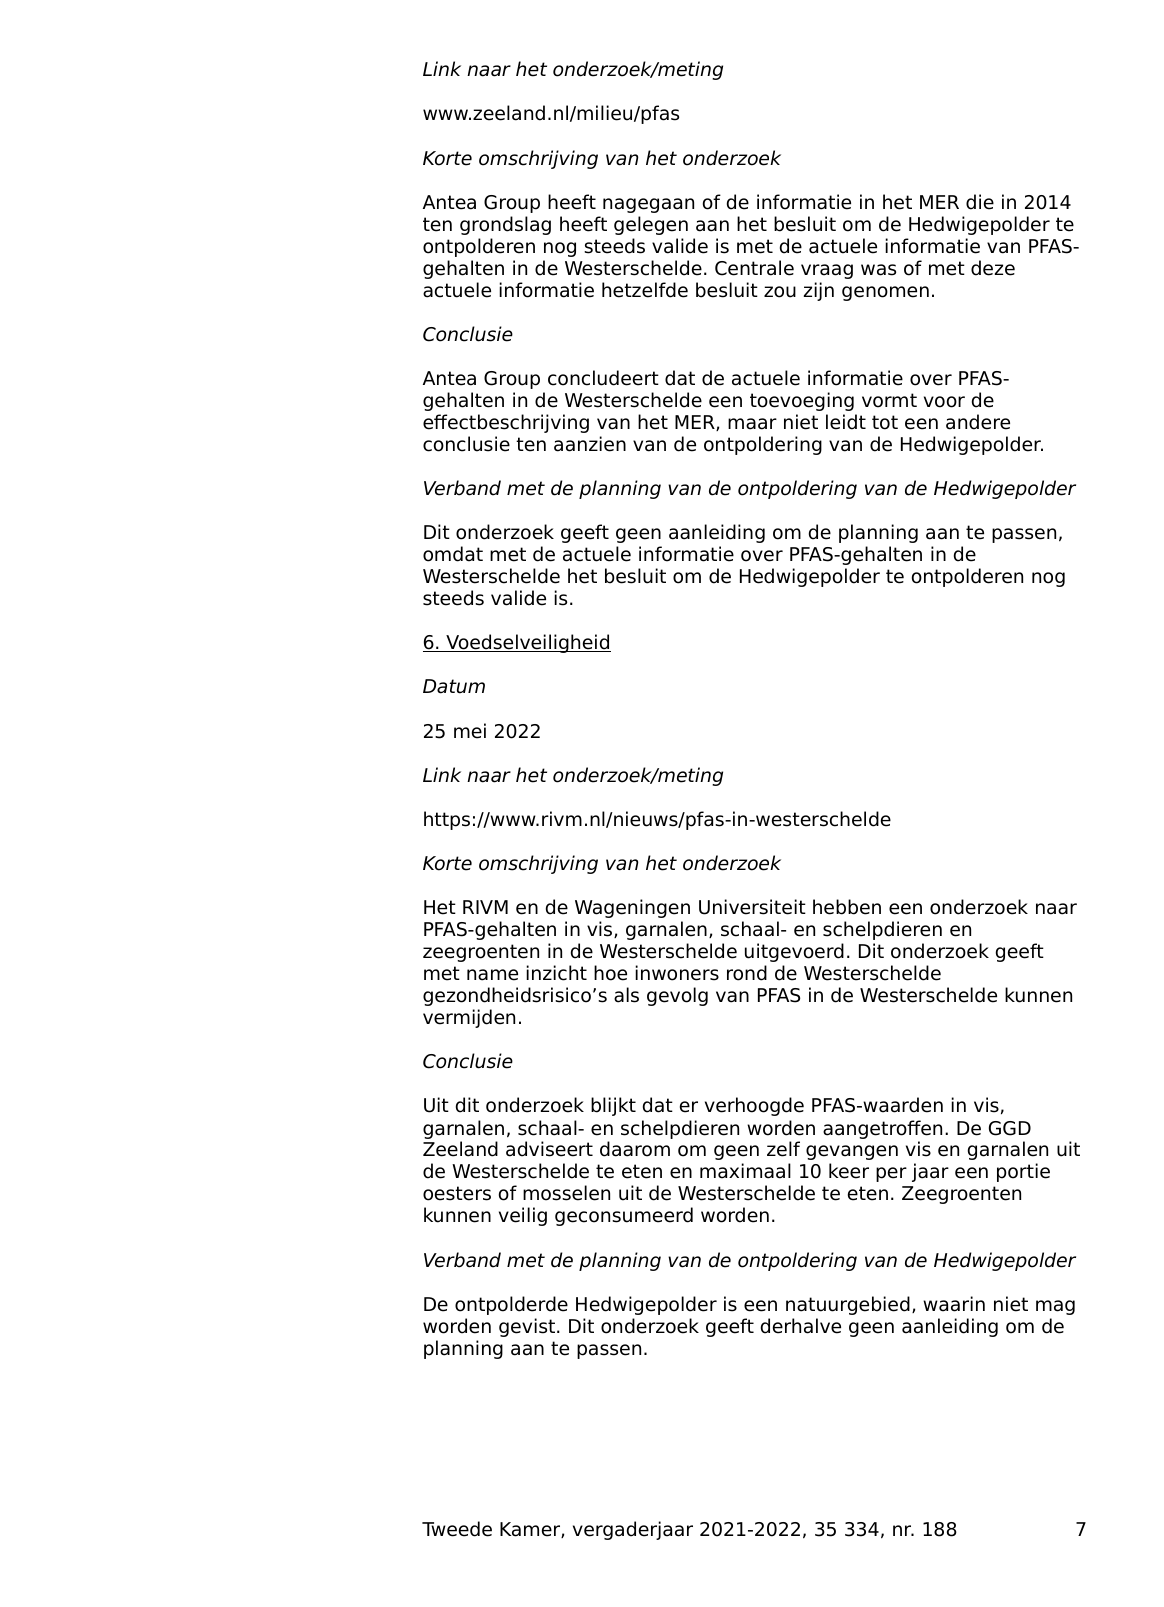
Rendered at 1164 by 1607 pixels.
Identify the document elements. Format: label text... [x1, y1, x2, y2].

text 25 mei 2022 [422, 721, 1087, 742]
text Antea Group concludeert dat de actuele informatie over PFAS-gehalten in de Westerschelde een toevoeging vormt voor de effectbeschrijving van het MER, maar niet leidt tot een andere conclusie ten aanzien van de ontpoldering van de Hedwigepolder. [422, 368, 1087, 456]
text https://www.rivm.nl/nieuws/pfas-in-westerschelde [422, 809, 1087, 831]
subtitle 6. Voedselveiligheid [422, 632, 1087, 654]
text Uit dit onderzoek blijkt dat er verhoogde PFAS-waarden in vis, garnalen, schaal- en schelpdieren worden aangetroffen. De GGD Zeeland adviseert daarom om geen zelf gevangen vis en garnalen uit de Westerschelde te eten en maximaal 10 keer per jaar een portie oesters of mosselen uit de Westerschelde te eten. Zeegroenten kunnen veilig geconsumeerd worden. [422, 1095, 1087, 1227]
text De ontpolderde Hedwigepolder is een natuurgebied, waarin niet mag worden gevist. Dit onderzoek geeft derhalve geen aanleiding om de planning aan te passen. [422, 1294, 1087, 1359]
subtitle Conclusie [422, 1051, 1087, 1073]
subtitle Link naar het onderzoek/meting [422, 59, 1087, 81]
subtitle Korte omschrijving van het onderzoek [422, 853, 1087, 875]
subtitle Datum [422, 676, 1087, 698]
text Dit onderzoek geeft geen aanleiding om de planning aan te passen, omdat met de actuele informatie over PFAS-gehalten in de Westerschelde het besluit om de Hedwigepolder te ontpolderen nog steeds valide is. [422, 522, 1087, 610]
subtitle Korte omschrijving van het onderzoek [422, 147, 1087, 169]
text Antea Group heeft nagegaan of de informatie in het MER die in 2014 ten grondslag heeft gelegen aan het besluit om de Hedwigepolder te ontpolderen nog steeds valide is met de actuele informatie van PFAS-gehalten in de Westerschelde. Centrale vraag was of met deze actuele informatie hetzelfde besluit zou zijn genomen. [422, 192, 1087, 301]
subtitle Verband met de planning van de ontpoldering van de Hedwigepolder [422, 1249, 1087, 1271]
subtitle Link naar het onderzoek/meting [422, 765, 1087, 787]
text www.zeeland.nl/milieu/pfas [422, 103, 1087, 125]
text Het RIVM en de Wageningen Universiteit hebben een onderzoek naar PFAS-gehalten in vis, garnalen, schaal- en schelpdieren en zeegroenten in de Westerschelde uitgevoerd. Dit onderzoek geeft met name inzicht hoe inwoners rond de Westerschelde gezondheidsrisico’s als gevolg van PFAS in de Westerschelde kunnen vermijden. [422, 897, 1087, 1029]
subtitle Verband met de planning van de ontpoldering van de Hedwigepolder [422, 478, 1087, 500]
subtitle Conclusie [422, 324, 1087, 346]
